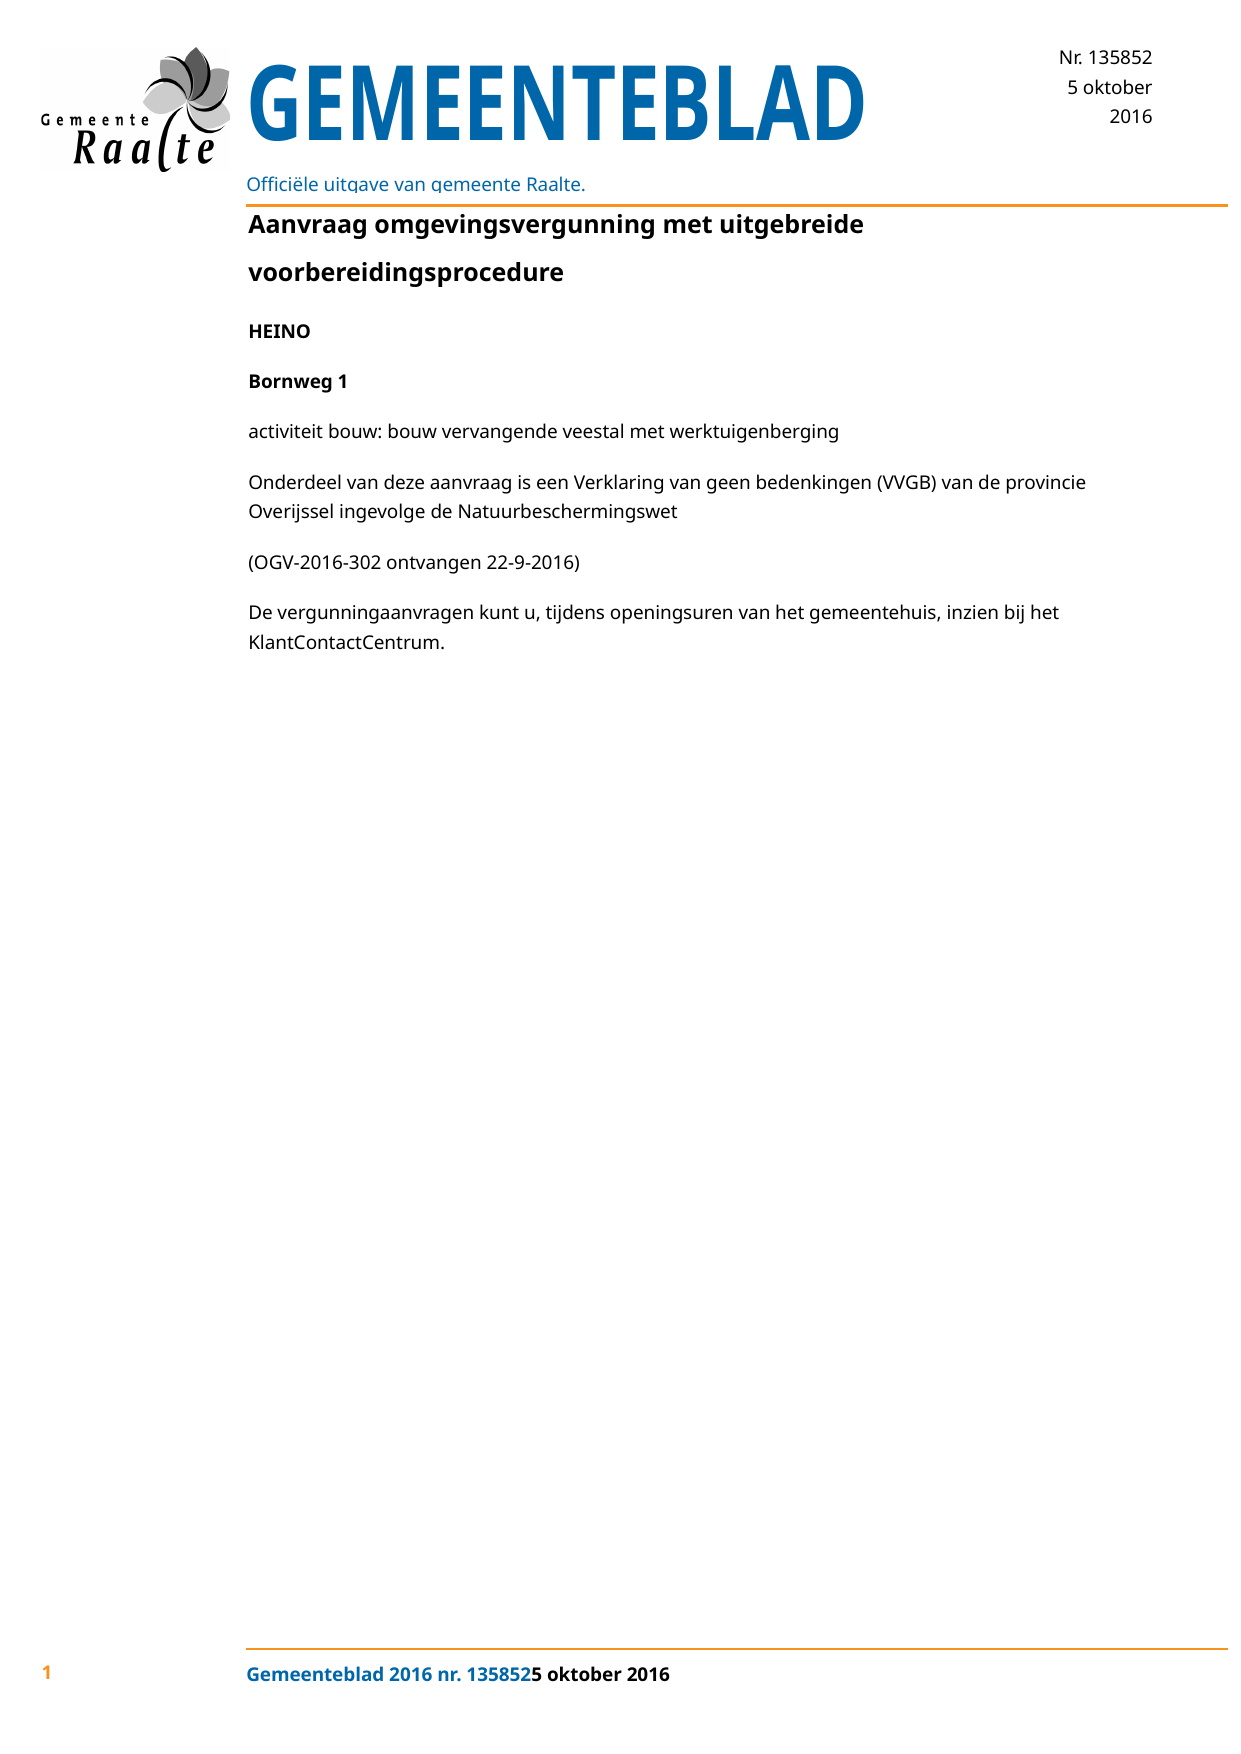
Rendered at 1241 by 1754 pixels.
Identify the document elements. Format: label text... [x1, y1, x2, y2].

text Bornweg 1 [248, 368, 1152, 394]
text HEINO [248, 318, 1152, 344]
text Aanvraag omgevingsvergunning met uitgebreide voorbereidingsprocedure [248, 207, 1152, 288]
text (OGV-2016-302 ontvangen 22-9-2016) [248, 549, 1152, 575]
text Onderdeel van deze aanvraag is een Verklaring van geen bedenkingen (VVGB) van de provincie Overijssel ingevolge de Natuurbeschermingswet [248, 469, 1152, 524]
text activiteit bouw: bouw vervangende veestal met werktuigenberging [248, 419, 1152, 444]
text De vergunningaanvragen kunt u, tijdens openingsuren van het gemeentehuis, inzien bij het KlantContactCentrum. [248, 599, 1152, 655]
picture [41, 47, 231, 172]
